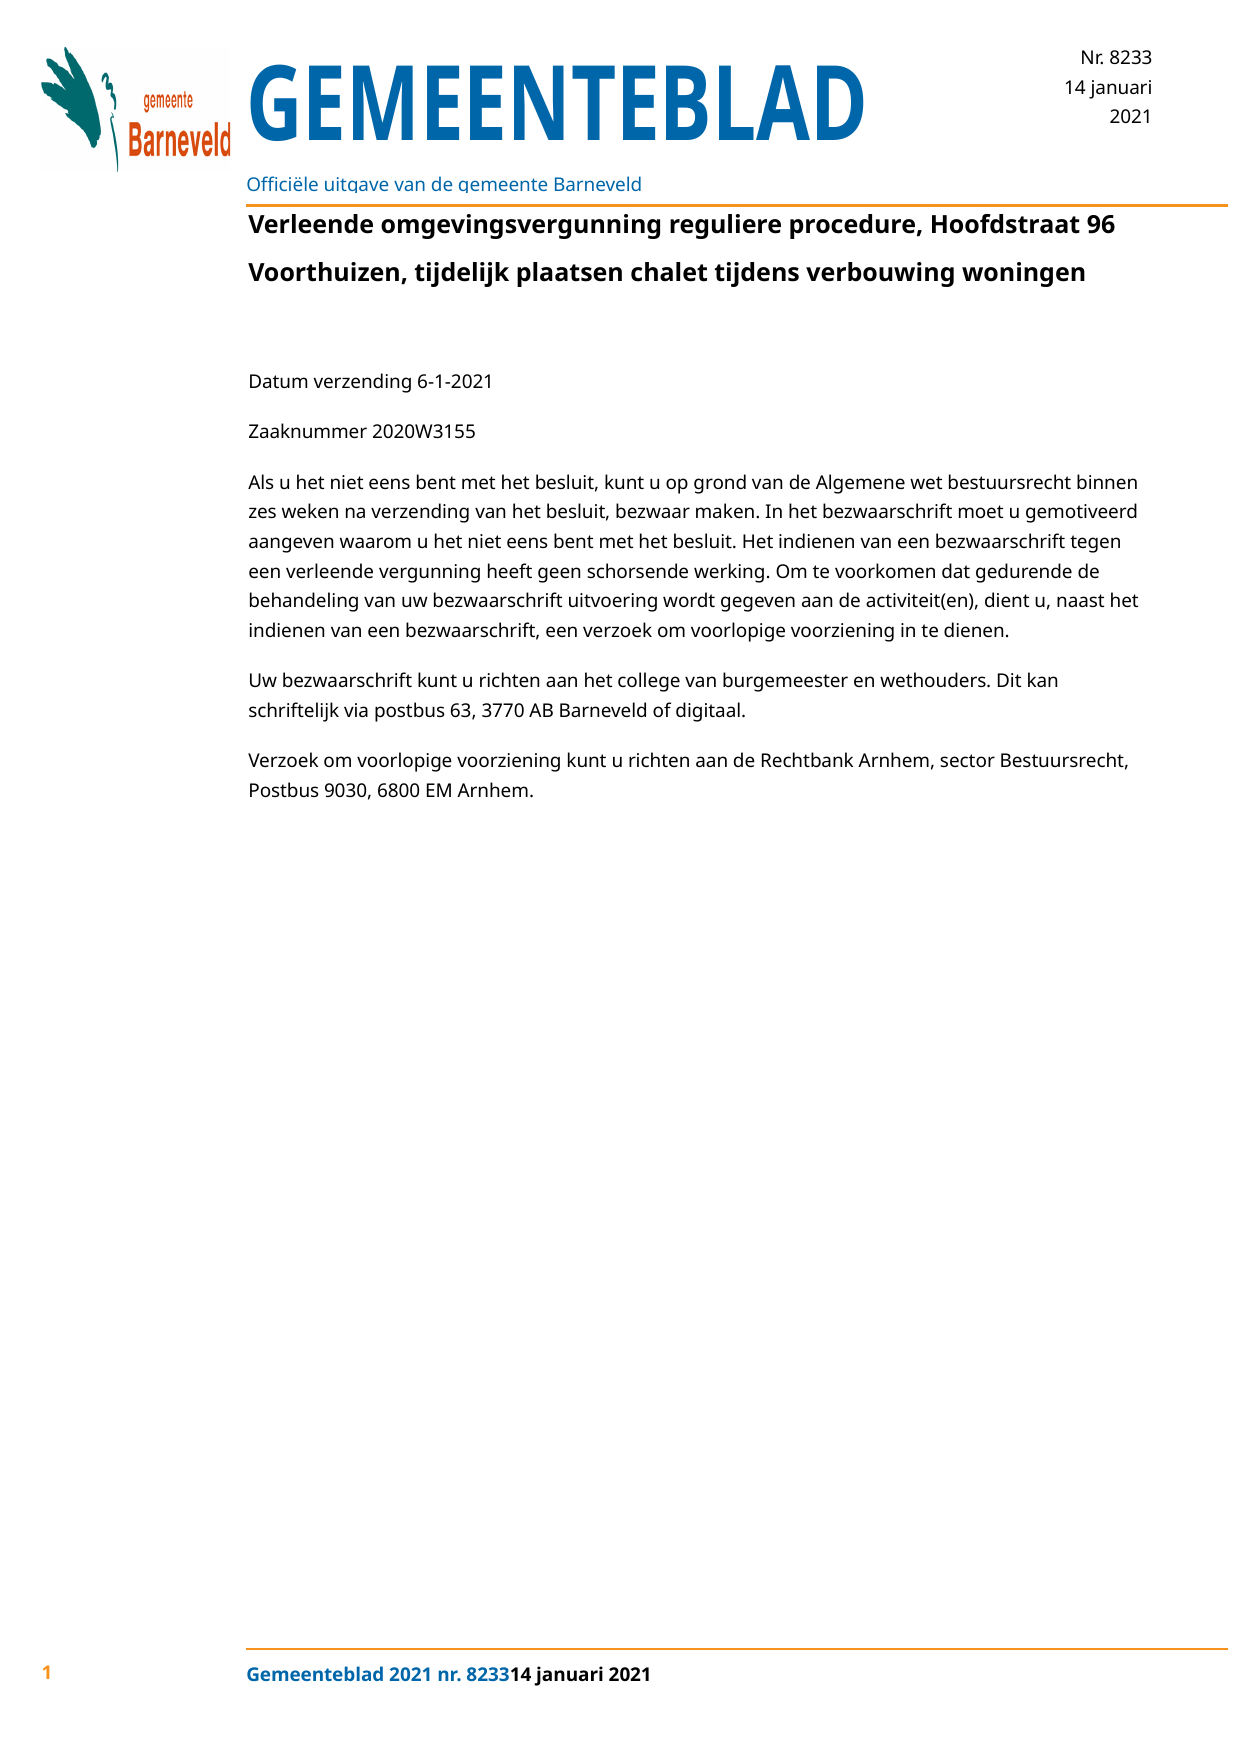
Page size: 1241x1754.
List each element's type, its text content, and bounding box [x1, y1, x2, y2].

text Datum verzending 6-1-2021 [248, 368, 1152, 394]
text Uw bezwaarschrift kunt u richten aan het college van burgemeester en wethouders. Dit kan schriftelijk via postbus 63, 3770 AB Barneveld of digitaal. [248, 667, 1152, 723]
text Zaaknummer 2020W3155 [248, 419, 1152, 444]
text Verleende omgevingsvergunning reguliere procedure, Hoofdstraat 96 Voorthuizen, tijdelijk plaatsen chalet tijdens verbouwing woningen [248, 207, 1152, 288]
picture [41, 47, 231, 172]
text Als u het niet eens bent met het besluit, kunt u op grond van de Algemene wet bestuursrecht binnen zes weken na verzending van het besluit, bezwaar maken. In het bezwaarschrift moet u gemotiveerd aangeven waarom u het niet eens bent met het besluit. Het indienen van een bezwaarschrift tegen een verleende vergunning heeft geen schorsende werking. Om te voorkomen dat gedurende de behandeling van uw bezwaarschrift uitvoering wordt gegeven aan de activiteit(en), dient u, naast het indienen van een bezwaarschrift, een verzoek om voorlopige voorziening in te dienen. [248, 469, 1152, 643]
text Verzoek om voorlopige voorziening kunt u richten aan de Rechtbank Arnhem, sector Bestuursrecht, Postbus 9030, 6800 EM Arnhem. [248, 747, 1152, 803]
